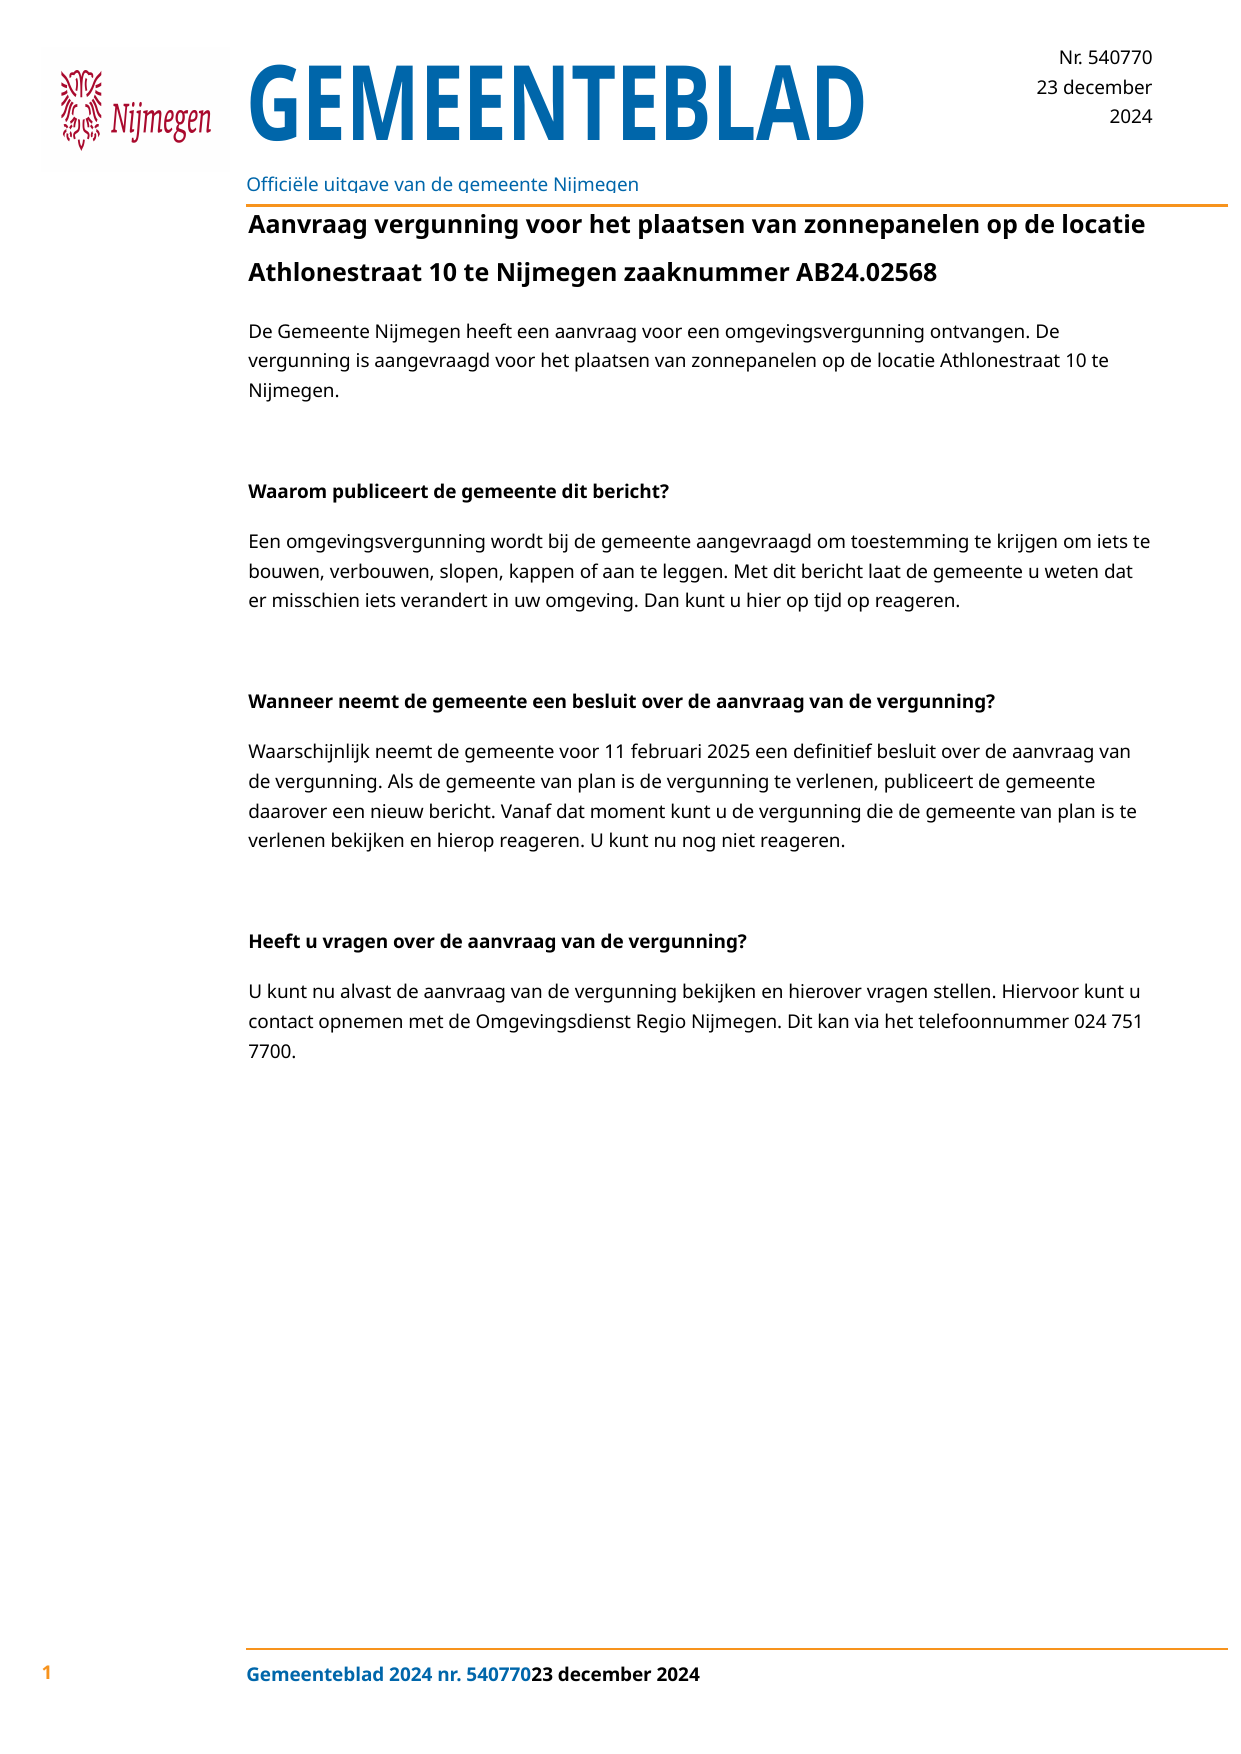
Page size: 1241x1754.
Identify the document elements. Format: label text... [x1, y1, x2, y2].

text Een omgevingsvergunning wordt bij de gemeente aangevraagd om toestemming te krijgen om iets te bouwen, verbouwen, slopen, kappen of aan te leggen. Met dit bericht laat de gemeente u weten dat er misschien iets verandert in uw omgeving. Dan kunt u hier op tijd op reageren. [248, 528, 1152, 613]
text Aanvraag vergunning voor het plaatsen van zonnepanelen op de locatie Athlonestraat 10 te Nijmegen zaaknummer AB24.02568 [248, 207, 1152, 288]
text Wanneer neemt de gemeente een besluit over de aanvraag van de vergunning? [248, 688, 1152, 714]
text De Gemeente Nijmegen heeft een aanvraag voor een omgevingsvergunning ontvangen. De vergunning is aangevraagd voor het plaatsen van zonnepanelen op de locatie Athlonestraat 10 te Nijmegen. [248, 318, 1152, 403]
text Heeft u vragen over de aanvraag van de vergunning? [248, 928, 1152, 954]
picture [41, 47, 231, 172]
text Waarschijnlijk neemt de gemeente voor 11 februari 2025 een definitief besluit over de aanvraag van de vergunning. Als de gemeente van plan is de vergunning te verlenen, publiceert de gemeente daarover een nieuw bericht. Vanaf dat moment kunt u de vergunning die de gemeente van plan is te verlenen bekijken en hierop reageren. U kunt nu nog niet reageren. [248, 739, 1152, 853]
text Waarom publiceert de gemeente dit bericht? [248, 478, 1152, 504]
text U kunt nu alvast de aanvraag van de vergunning bekijken en hierover vragen stellen. Hiervoor kunt u contact opnemen met de Omgevingsdienst Regio Nijmegen. Dit kan via het telefoonnummer 024 751 7700. [248, 979, 1152, 1064]
